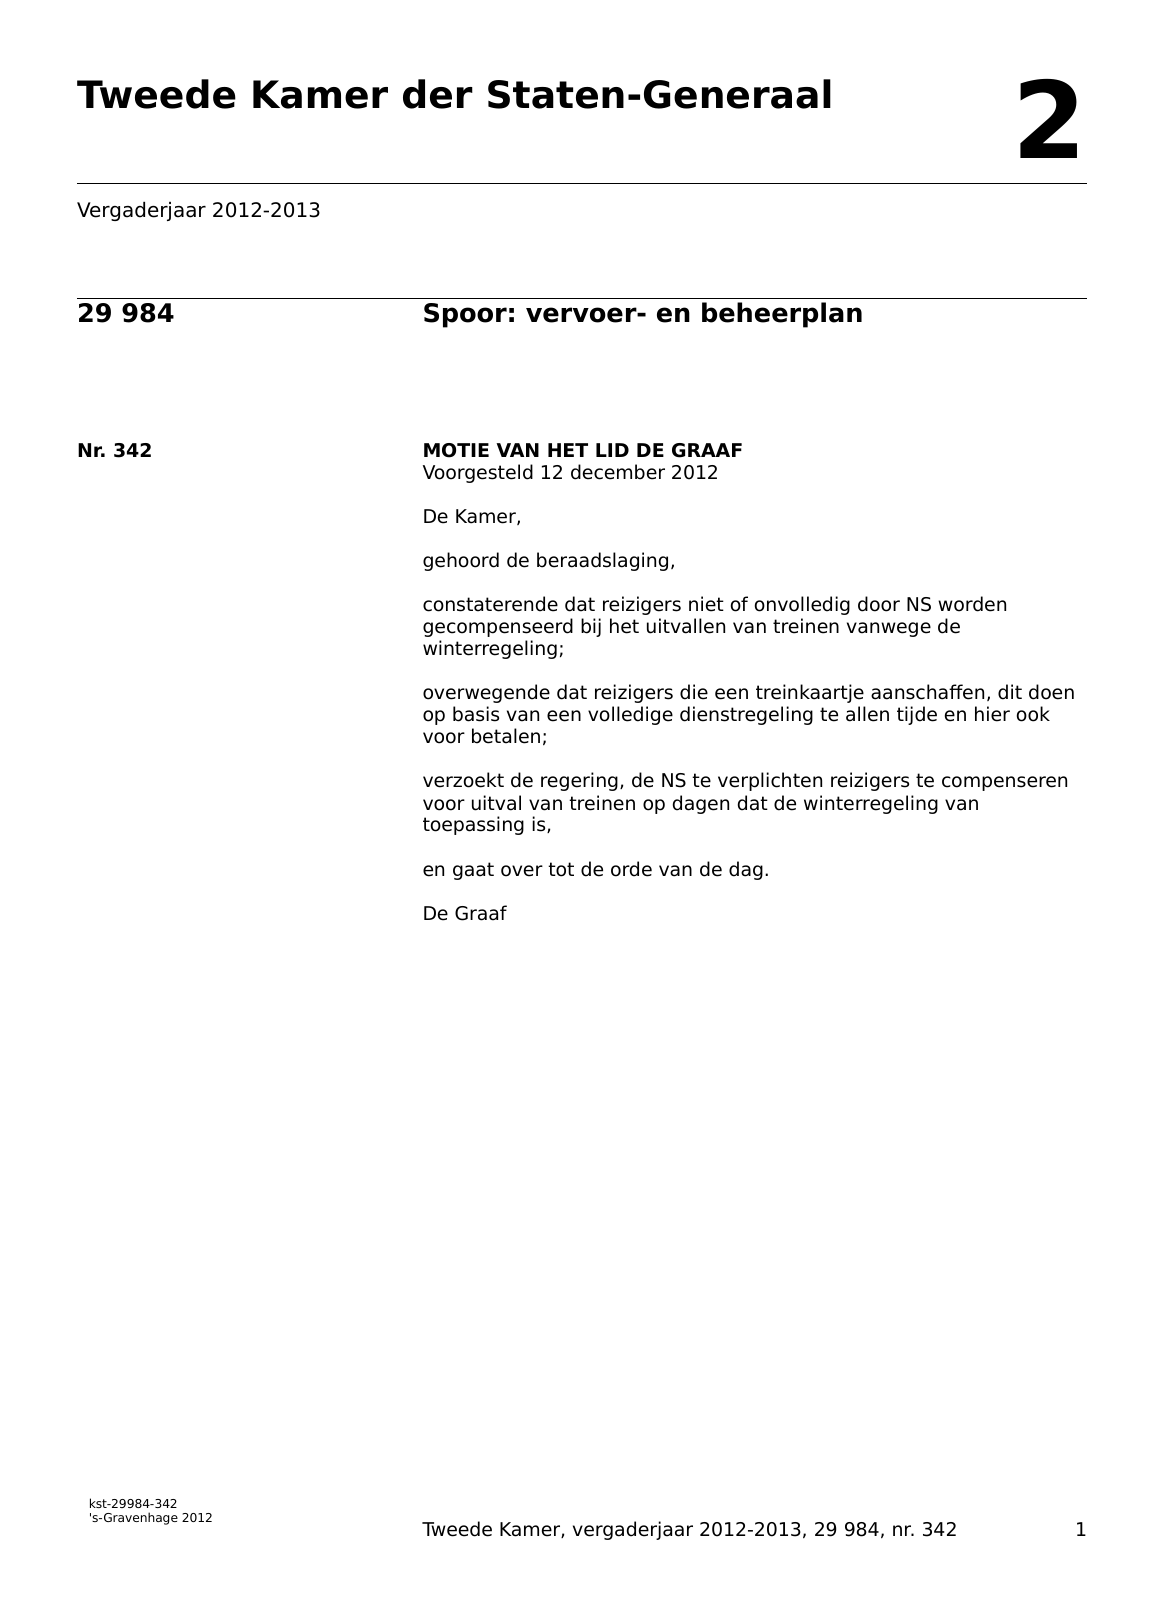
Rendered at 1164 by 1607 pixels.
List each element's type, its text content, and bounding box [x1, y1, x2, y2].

text en gaat over tot de orde van de dag. [422, 858, 1087, 881]
text constaterende dat reizigers niet of onvolledig door NS worden gecompenseerd bij het uitvallen van treinen vanwege de winterregeling; [422, 594, 1087, 660]
text De Graaf [422, 903, 1087, 925]
text overwegende dat reizigers die een treinkaartje aanschaffen, dit doen op basis van een volledige dienstregeling te allen tijde en hier ook voor betalen; [422, 682, 1087, 748]
text gehoord de beraadslaging, [422, 550, 1087, 572]
text De Kamer, [422, 506, 1087, 528]
table_cell Vergaderjaar 2012-2013 [77, 184, 1087, 298]
table_header Tweede Kamer der Staten-Generaal [77, 59, 886, 183]
text 's-Gravenhage 2012 [88, 1511, 323, 1525]
text kst-29984-342 [88, 1497, 323, 1511]
text Voorgesteld 12 december 2012 [422, 462, 1087, 484]
subtitle Nr. 342 MOTIE VAN HET LID DE GRAAF [77, 440, 1087, 462]
subtitle 29 984 Spoor: vervoer- en beheerplan [77, 299, 1087, 329]
table_header 2 [886, 59, 1087, 183]
text verzoekt de regering, de NS te verplichten reizigers te compenseren voor uitval van treinen op dagen dat de winterregeling van toepassing is, [422, 770, 1087, 836]
